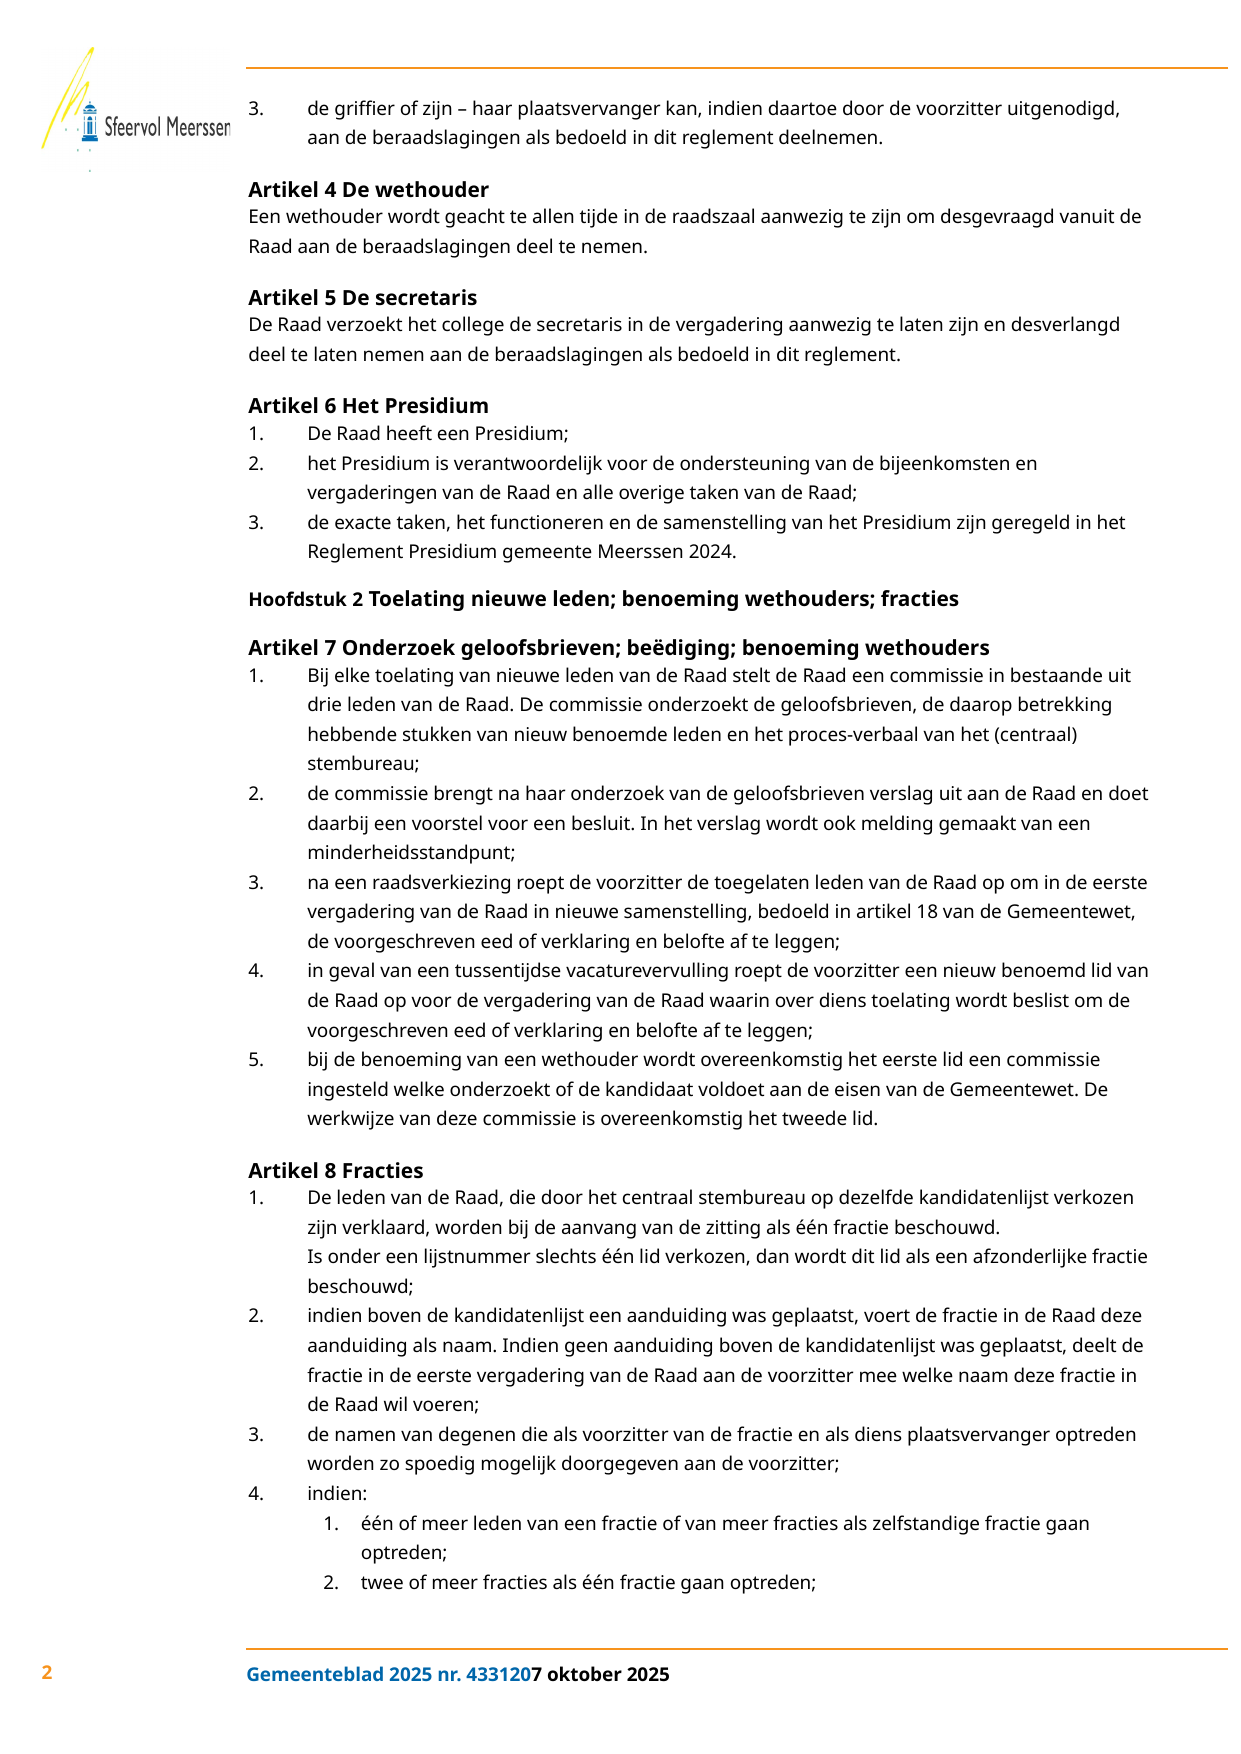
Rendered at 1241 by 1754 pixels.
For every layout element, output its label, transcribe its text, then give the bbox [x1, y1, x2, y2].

list twee of meer fracties als één fractie gaan optreden; [323, 1569, 1152, 1595]
text Hoofdstuk 2 Toelating nieuwe leden; benoeming wethouders; fracties [248, 584, 1152, 612]
list de namen van degenen die als voorzitter van de fractie en als diens plaatsvervanger optreden worden zo spoedig mogelijk doorgegeven aan de voorzitter; [248, 1421, 1152, 1476]
picture [41, 47, 231, 172]
list Is onder een lijstnummer slechts één lid verkozen, dan wordt dit lid als een afzonderlijke fractie beschouwd; [248, 1243, 1152, 1299]
list één of meer leden van een fractie of van meer fracties als zelfstandige fractie gaan optreden; [323, 1510, 1152, 1565]
list na een raadsverkiezing roept de voorzitter de toegelaten leden van de Raad op om in de eerste vergadering van de Raad in nieuwe samenstelling, bedoeld in artikel 18 van de Gemeentewet, de voorgeschreven eed of verklaring en belofte af te leggen; [248, 869, 1152, 954]
text Artikel 7 Onderzoek geloofsbrieven; beëdiging; benoeming wethouders [248, 633, 1152, 662]
list De Raad heeft een Presidium; [248, 420, 1152, 446]
list het Presidium is verantwoordelijk voor de ondersteuning van de bijeenkomsten en vergaderingen van de Raad en alle overige taken van de Raad; [248, 450, 1152, 505]
list De leden van de Raad, die door het centraal stembureau op dezelfde kandidatenlijst verkozen zijn verklaard, worden bij de aanvang van de zitting als één fractie beschouwd. [248, 1184, 1152, 1240]
list indien boven de kandidatenlijst een aanduiding was geplaatst, voert de fractie in de Raad deze aanduiding als naam. Indien geen aanduiding boven de kandidatenlijst was geplaatst, deelt de fractie in de eerste vergadering van de Raad aan de voorzitter mee welke naam deze fractie in de Raad wil voeren; [248, 1303, 1152, 1417]
text Artikel 8 Fracties [248, 1156, 1152, 1184]
list de exacte taken, het functioneren en de samenstelling van het Presidium zijn geregeld in het Reglement Presidium gemeente Meerssen 2024. [248, 509, 1152, 564]
text De Raad verzoekt het college de secretaris in de vergadering aanwezig te laten zijn en desverlangd deel te laten nemen aan de beraadslagingen als bedoeld in dit reglement. [248, 312, 1152, 367]
text Een wethouder wordt geacht te allen tijde in de raadszaal aanwezig te zijn om desgevraagd vanuit de Raad aan de beraadslagingen deel te nemen. [248, 203, 1152, 258]
list Bij elke toelating van nieuwe leden van de Raad stelt de Raad een commissie in bestaande uit drie leden van de Raad. De commissie onderzoekt de geloofsbrieven, de daarop betrekking hebbende stukken van nieuw benoemde leden en het proces-verbaal van het (centraal) stembureau; [248, 662, 1152, 776]
text Artikel 4 De wethouder [248, 175, 1152, 203]
list de griffier of zijn – haar plaatsvervanger kan, indien daartoe door de voorzitter uitgenodigd, aan de beraadslagingen als bedoeld in dit reglement deelnemen. [248, 95, 1152, 150]
list in geval van een tussentijdse vacaturevervulling roept de voorzitter een nieuw benoemd lid van de Raad op voor de vergadering van de Raad waarin over diens toelating wordt beslist om de voorgeschreven eed of verklaring en belofte af te leggen; [248, 958, 1152, 1042]
list bij de benoeming van een wethouder wordt overeenkomstig het eerste lid een commissie ingesteld welke onderzoekt of de kandidaat voldoet aan de eisen van de Gemeentewet. De werkwijze van deze commissie is overeenkomstig het tweede lid. [248, 1046, 1152, 1131]
list de commissie brengt na haar onderzoek van de geloofsbrieven verslag uit aan de Raad en doet daarbij een voorstel voor een besluit. In het verslag wordt ook melding gemaakt van een minderheidsstandpunt; [248, 780, 1152, 865]
list indien: [248, 1480, 1152, 1506]
text Artikel 5 De secretaris [248, 283, 1152, 312]
text Artikel 6 Het Presidium [248, 392, 1152, 420]
